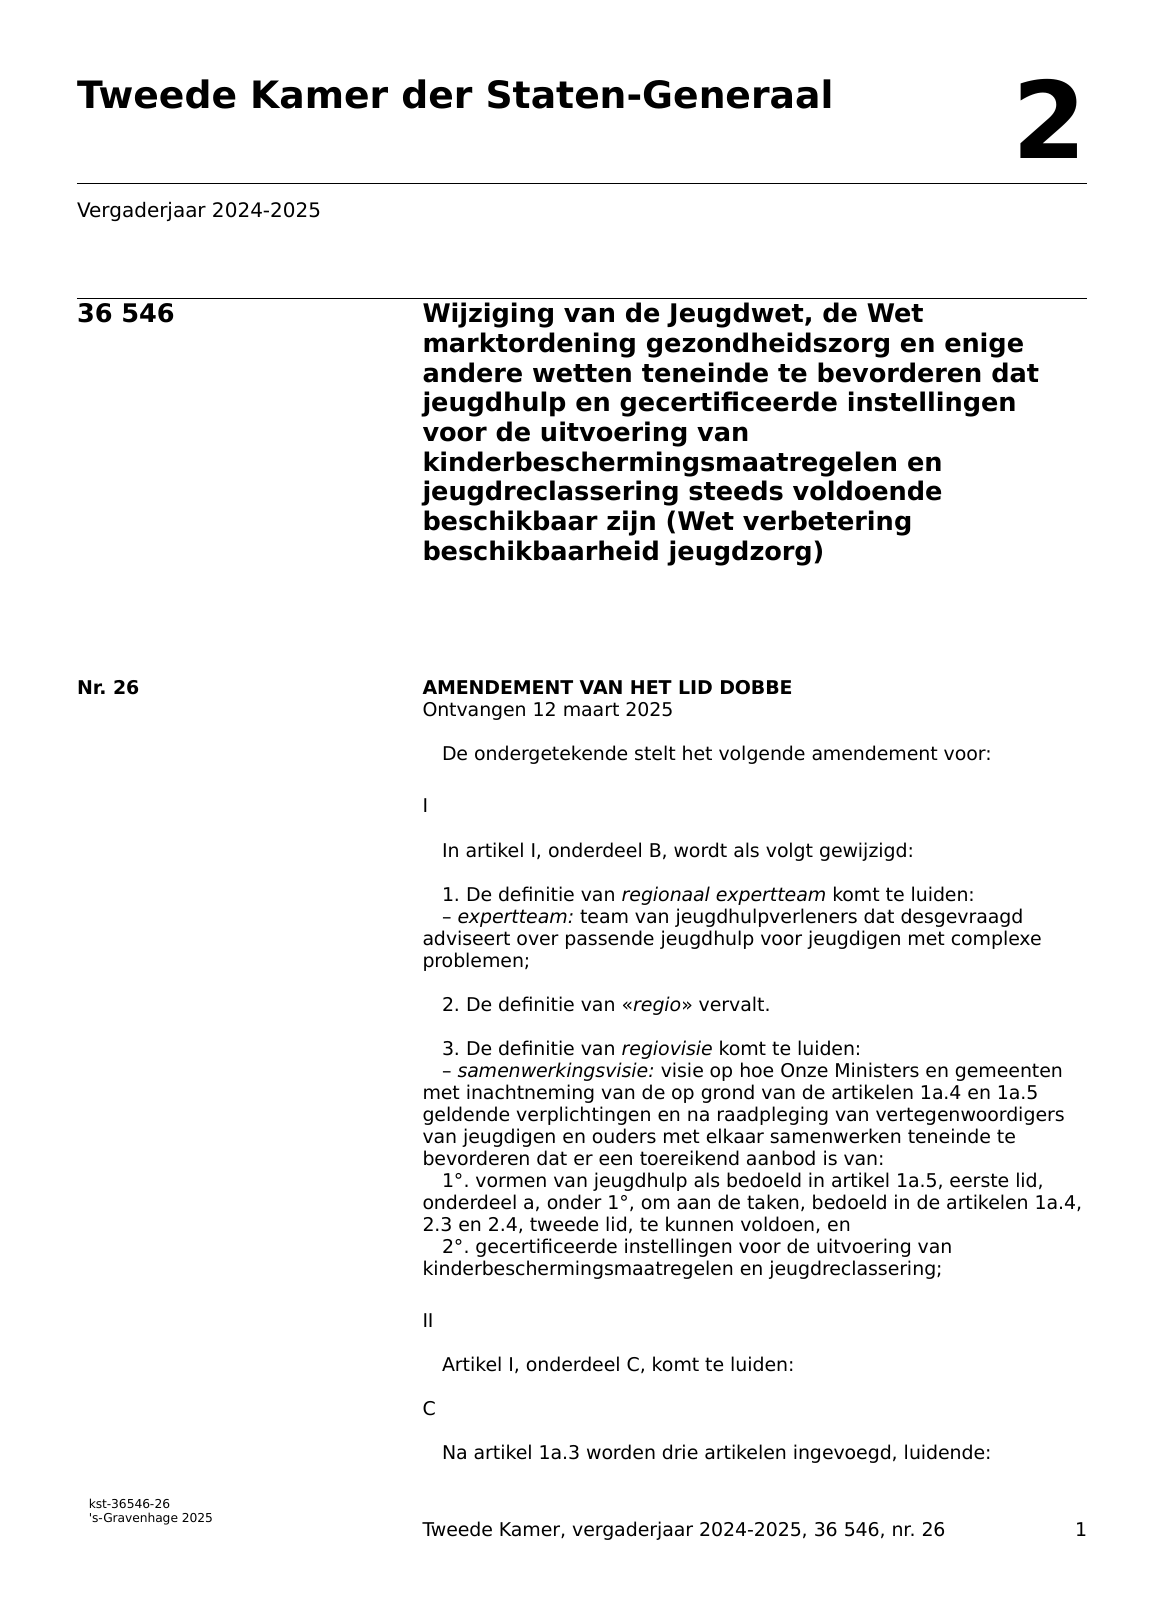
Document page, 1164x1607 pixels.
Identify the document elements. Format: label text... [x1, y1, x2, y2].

text De ondergetekende stelt het volgende amendement voor: [422, 743, 1087, 765]
text 3. De definitie van regiovisie komt te luiden: [422, 1038, 1087, 1060]
table_header Tweede Kamer der Staten-Generaal [77, 59, 886, 183]
text Artikel I, onderdeel C, komt te luiden: [422, 1354, 1087, 1376]
text 2°. gecertificeerde instellingen voor de uitvoering van kinderbeschermingsmaatregelen en jeugdreclassering; [422, 1236, 1087, 1280]
text 1. De definitie van regionaal expertteam komt te luiden: [422, 884, 1087, 906]
subtitle II [422, 1310, 1087, 1332]
text 's-Gravenhage 2025 [88, 1511, 323, 1525]
table_header 2 [886, 59, 1087, 183]
text – samenwerkingsvisie: visie op hoe Onze Ministers en gemeenten met inachtneming van de op grond van de artikelen 1a.4 en 1a.5 geldende verplichtingen en na raadpleging van vertegenwoordigers van jeugdigen en ouders met elkaar samenwerken teneinde te bevorderen dat er een toereikend aanbod is van: [422, 1060, 1087, 1170]
subtitle Nr. 26 AMENDEMENT VAN HET LID DOBBE [77, 677, 1087, 699]
text 1°. vormen van jeugdhulp als bedoeld in artikel 1a.5, eerste lid, onderdeel a, onder 1°, om aan de taken, bedoeld in de artikelen 1a.4, 2.3 en 2.4, tweede lid, te kunnen voldoen, en [422, 1170, 1087, 1236]
text C [422, 1398, 1087, 1420]
subtitle 36 546 Wijziging van de Jeugdwet, de Wet marktordening gezondheidszorg en enige andere wetten teneinde te bevorderen dat jeugdhulp en gecertificeerde instellingen voor de uitvoering van kinderbeschermingsmaatregelen en jeugdreclassering steeds voldoende beschikbaar zijn (Wet verbetering beschikbaarheid jeugdzorg) [77, 299, 1087, 566]
text kst-36546-26 [88, 1497, 323, 1511]
table_cell Vergaderjaar 2024-2025 [77, 184, 1087, 298]
text Ontvangen 12 maart 2025 [422, 699, 1087, 721]
text In artikel I, onderdeel B, wordt als volgt gewijzigd: [422, 839, 1087, 861]
text Na artikel 1a.3 worden drie artikelen ingevoegd, luidende: [422, 1442, 1087, 1464]
text – expertteam: team van jeugdhulpverleners dat desgevraagd adviseert over passende jeugdhulp voor jeugdigen met complexe problemen; [422, 906, 1087, 972]
text 2. De definitie van «regio» vervalt. [422, 994, 1087, 1016]
subtitle I [422, 795, 1087, 817]
